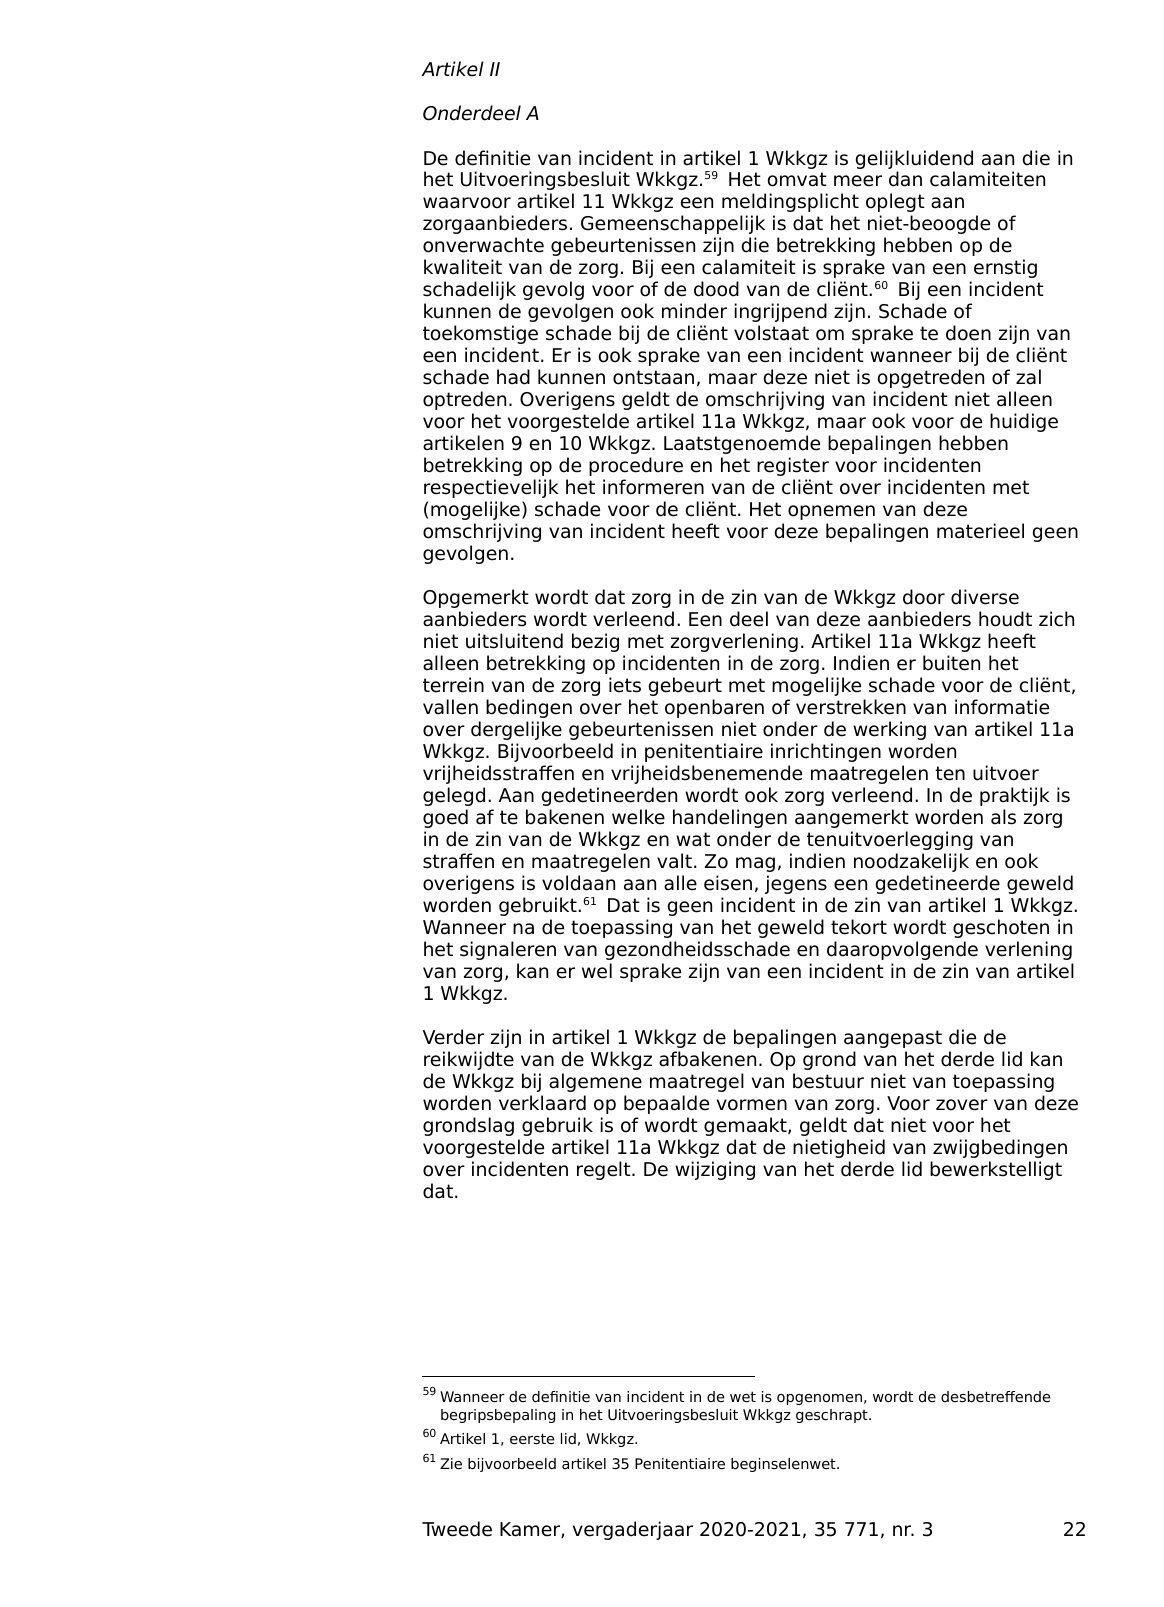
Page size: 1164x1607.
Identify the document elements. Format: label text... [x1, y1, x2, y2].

text Wanneer de definitie van incident in de wet is opgenomen, wordt de desbetreffende begripsbepaling in het Uitvoeringsbesluit Wkkgz geschrapt. [422, 1385, 1087, 1424]
text Opgemerkt wordt dat zorg in de zin van de Wkkgz door diverse aanbieders wordt verleend. Een deel van deze aanbieders houdt zich niet uitsluitend bezig met zorgverlening. Artikel 11a Wkkgz heeft alleen betrekking op incidenten in de zorg. Indien er buiten het terrein van de zorg iets gebeurt met mogelijke schade voor de cliënt, vallen bedingen over het openbaren of verstrekken van informatie over dergelijke gebeurtenissen niet onder de werking van artikel 11a Wkkgz. Bijvoorbeeld in penitentiaire inrichtingen worden vrijheidsstraffen en vrijheidsbenemende maatregelen ten uitvoer gelegd. Aan gedetineerden wordt ook zorg verleend. In de praktijk is goed af te bakenen welke handelingen aangemerkt worden als zorg in de zin van de Wkkgz en wat onder de tenuitvoerlegging van straffen en maatregelen valt. Zo mag, indien noodzakelijk en ook overigens is voldaan aan alle eisen, jegens een gedetineerde geweld worden gebruikt. Dat is geen incident in de zin van artikel 1 Wkkgz. Wanneer na de toepassing van het geweld tekort wordt geschoten in het signaleren van gezondheidsschade en daaropvolgende verlening van zorg, kan er wel sprake zijn van een incident in de zin van artikel 1 Wkkgz. [422, 587, 1087, 1005]
text Artikel 1, eerste lid, Wkkgz. [422, 1427, 1087, 1449]
subtitle Artikel II [422, 59, 1087, 81]
subtitle Onderdeel A [422, 103, 1087, 125]
text Zie bijvoorbeeld artikel 35 Penitentiaire beginselenwet. [422, 1452, 1087, 1474]
text Verder zijn in artikel 1 Wkkgz de bepalingen aangepast die de reikwijdte van de Wkkgz afbakenen. Op grond van het derde lid kan de Wkkgz bij algemene maatregel van bestuur niet van toepassing worden verklaard op bepaalde vormen van zorg. Voor zover van deze grondslag gebruik is of wordt gemaakt, geldt dat niet voor het voorgestelde artikel 11a Wkkgz dat de nietigheid van zwijgbedingen over incidenten regelt. De wijziging van het derde lid bewerkstelligt dat. [422, 1027, 1087, 1203]
text De definitie van incident in artikel 1 Wkkgz is gelijkluidend aan die in het Uitvoeringsbesluit Wkkgz. Het omvat meer dan calamiteiten waarvoor artikel 11 Wkkgz een meldingsplicht oplegt aan zorgaanbieders. Gemeenschappelijk is dat het niet-beoogde of onverwachte gebeurtenissen zijn die betrekking hebben op de kwaliteit van de zorg. Bij een calamiteit is sprake van een ernstig schadelijk gevolg voor of de dood van de cliënt. Bij een incident kunnen de gevolgen ook minder ingrijpend zijn. Schade of toekomstige schade bij de cliënt volstaat om sprake te doen zijn van een incident. Er is ook sprake van een incident wanneer bij de cliënt schade had kunnen ontstaan, maar deze niet is opgetreden of zal optreden. Overigens geldt de omschrijving van incident niet alleen voor het voorgestelde artikel 11a Wkkgz, maar ook voor de huidige artikelen 9 en 10 Wkkgz. Laatstgenoemde bepalingen hebben betrekking op de procedure en het register voor incidenten respectievelijk het informeren van de cliënt over incidenten met (mogelijke) schade voor de cliënt. Het opnemen van deze omschrijving van incident heeft voor deze bepalingen materieel geen gevolgen. [422, 147, 1087, 565]
